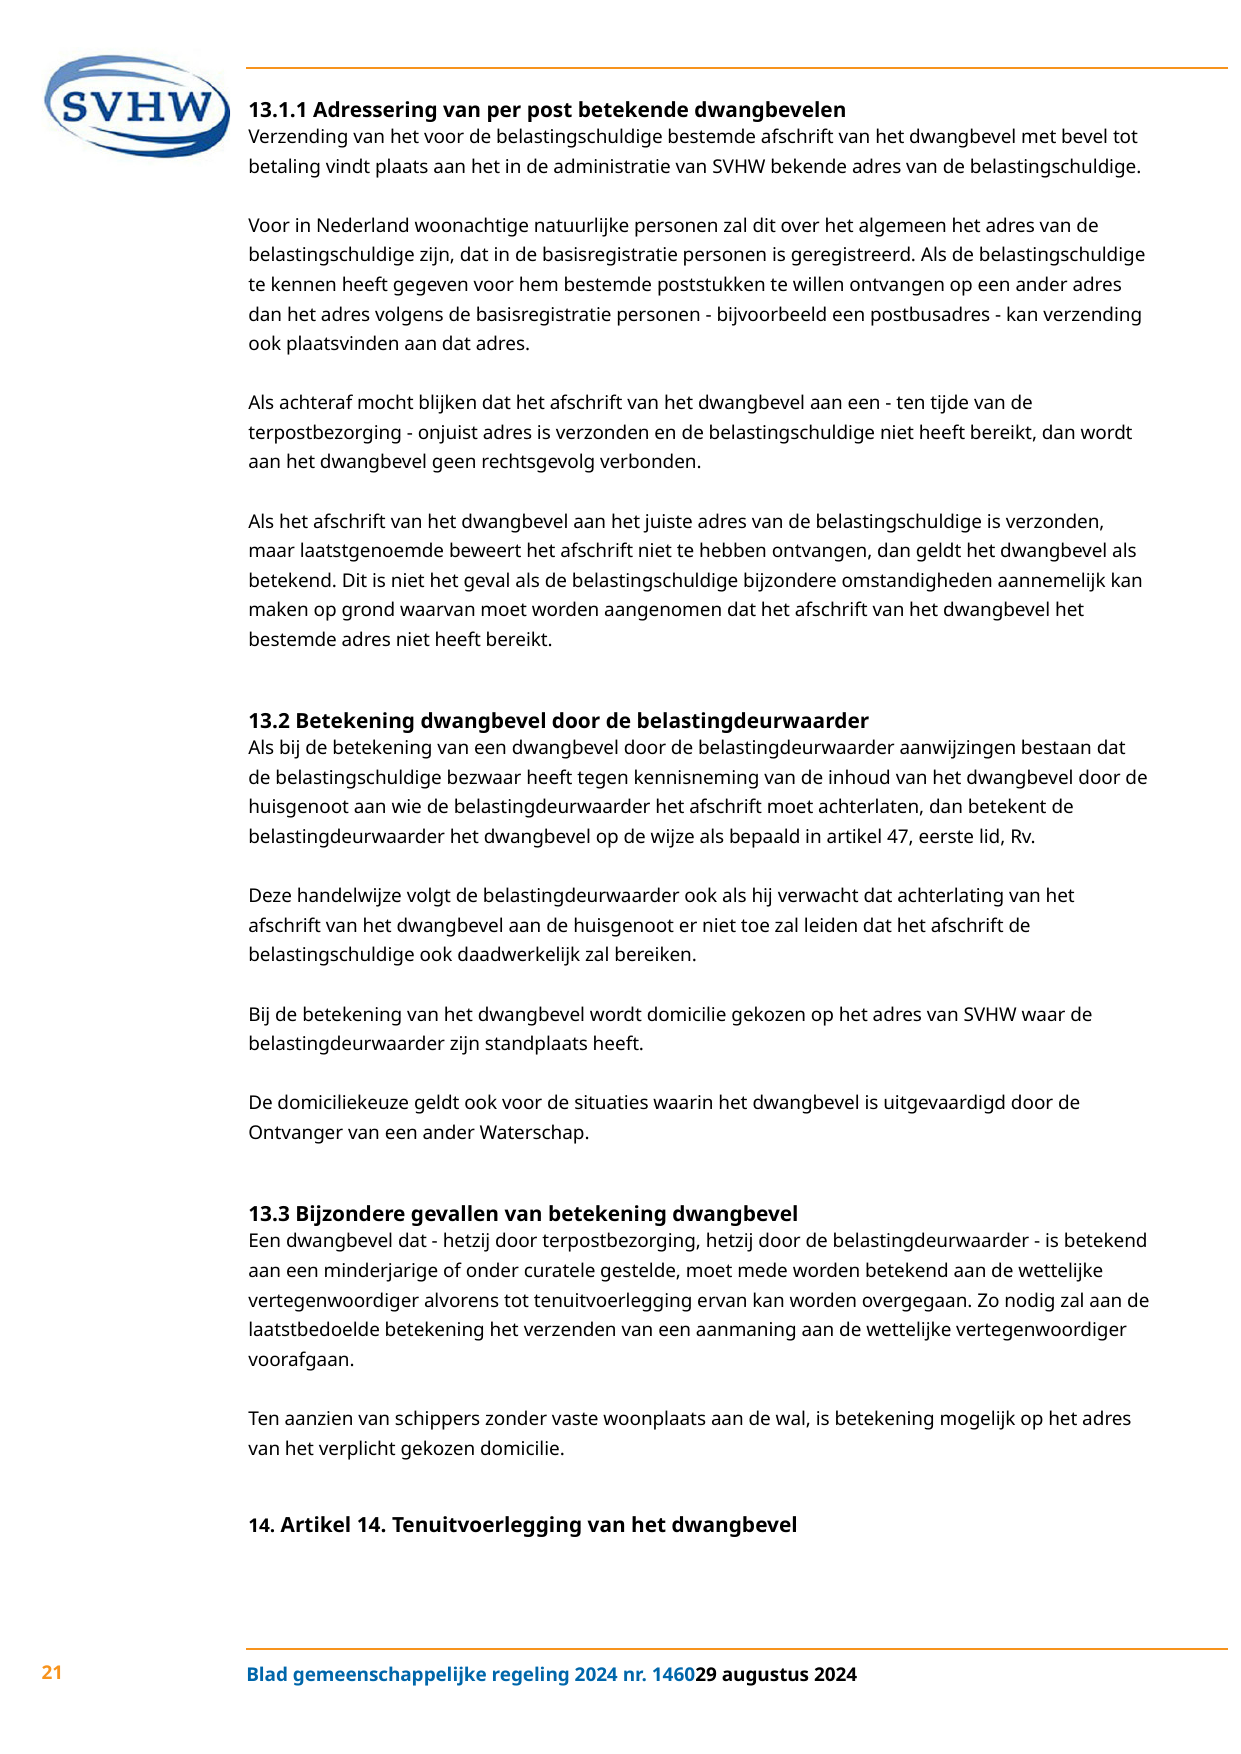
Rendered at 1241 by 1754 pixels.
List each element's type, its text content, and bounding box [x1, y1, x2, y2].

text Als bij de betekening van een dwangbevel door de belastingdeurwaarder aanwijzingen bestaan dat de belastingschuldige bezwaar heeft tegen kennisneming van de inhoud van het dwangbevel door de huisgenoot aan wie de belastingdeurwaarder het afschrift moet achterlaten, dan betekent de belastingdeurwaarder het dwangbevel op de wijze als bepaald in artikel 47, eerste lid, Rv. [248, 734, 1152, 849]
text De domiciliekeuze geldt ook voor de situaties waarin het dwangbevel is uitgevaardigd door de Ontvanger van een ander Waterschap. [248, 1089, 1152, 1145]
text Als achteraf mocht blijken dat het afschrift van het dwangbevel aan een - ten tijde van de terpostbezorging - onjuist adres is verzonden en de belastingschuldige niet heeft bereikt, dan wordt aan het dwangbevel geen rechtsgevolg verbonden. [248, 389, 1152, 474]
text Bij de betekening van het dwangbevel wordt domicilie gekozen op het adres van SVHW waar de belastingdeurwaarder zijn standplaats heeft. [248, 1001, 1152, 1056]
text 13.3 Bijzondere gevallen van betekening dwangbevel [248, 1199, 1152, 1228]
text Verzending van het voor de belastingschuldige bestemde afschrift van het dwangbevel met bevel tot betaling vindt plaats aan het in de administratie van SVHW bekende adres van de belastingschuldige. [248, 123, 1152, 178]
text Voor in Nederland woonachtige natuurlijke personen zal dit over het algemeen het adres van de belastingschuldige zijn, dat in de basisregistratie personen is geregistreerd. Als de belastingschuldige te kennen heeft gegeven voor hem bestemde poststukken te willen ontvangen op een ander adres dan het adres volgens de basisregistratie personen - bijvoorbeeld een postbusadres - kan verzending ook plaatsvinden aan dat adres. [248, 212, 1152, 356]
text Deze handelwijze volgt de belastingdeurwaarder ook als hij verwacht dat achterlating van het afschrift van het dwangbevel aan de huisgenoot er niet toe zal leiden dat het afschrift de belastingschuldige ook daadwerkelijk zal bereiken. [248, 882, 1152, 967]
picture [41, 47, 231, 172]
text Ten aanzien van schippers zonder vaste woonplaats aan de wal, is betekening mogelijk op het adres van het verplicht gekozen domicilie. [248, 1405, 1152, 1460]
text 13.1.1 Adressering van per post betekende dwangbevelen [248, 95, 1152, 123]
text Een dwangbevel dat - hetzij door terpostbezorging, hetzij door de belastingdeurwaarder - is betekend aan een minderjarige of onder curatele gestelde, moet mede worden betekend aan de wettelijke vertegenwoordiger alvorens tot tenuitvoerlegging ervan kan worden overgegaan. Zo nodig zal aan de laatstbedoelde betekening het verzenden van een aanmaning aan de wettelijke vertegenwoordiger voorafgaan. [248, 1228, 1152, 1372]
text 14. Artikel 14. Tenuitvoerlegging van het dwangbevel [248, 1510, 1152, 1538]
text 13.2 Betekening dwangbevel door de belastingdeurwaarder [248, 706, 1152, 734]
text Als het afschrift van het dwangbevel aan het juiste adres van de belastingschuldige is verzonden, maar laatstgenoemde beweert het afschrift niet te hebben ontvangen, dan geldt het dwangbevel als betekend. Dit is niet het geval als de belastingschuldige bijzondere omstandigheden aannemelijk kan maken op grond waarvan moet worden aangenomen dat het afschrift van het dwangbevel het bestemde adres niet heeft bereikt. [248, 508, 1152, 652]
